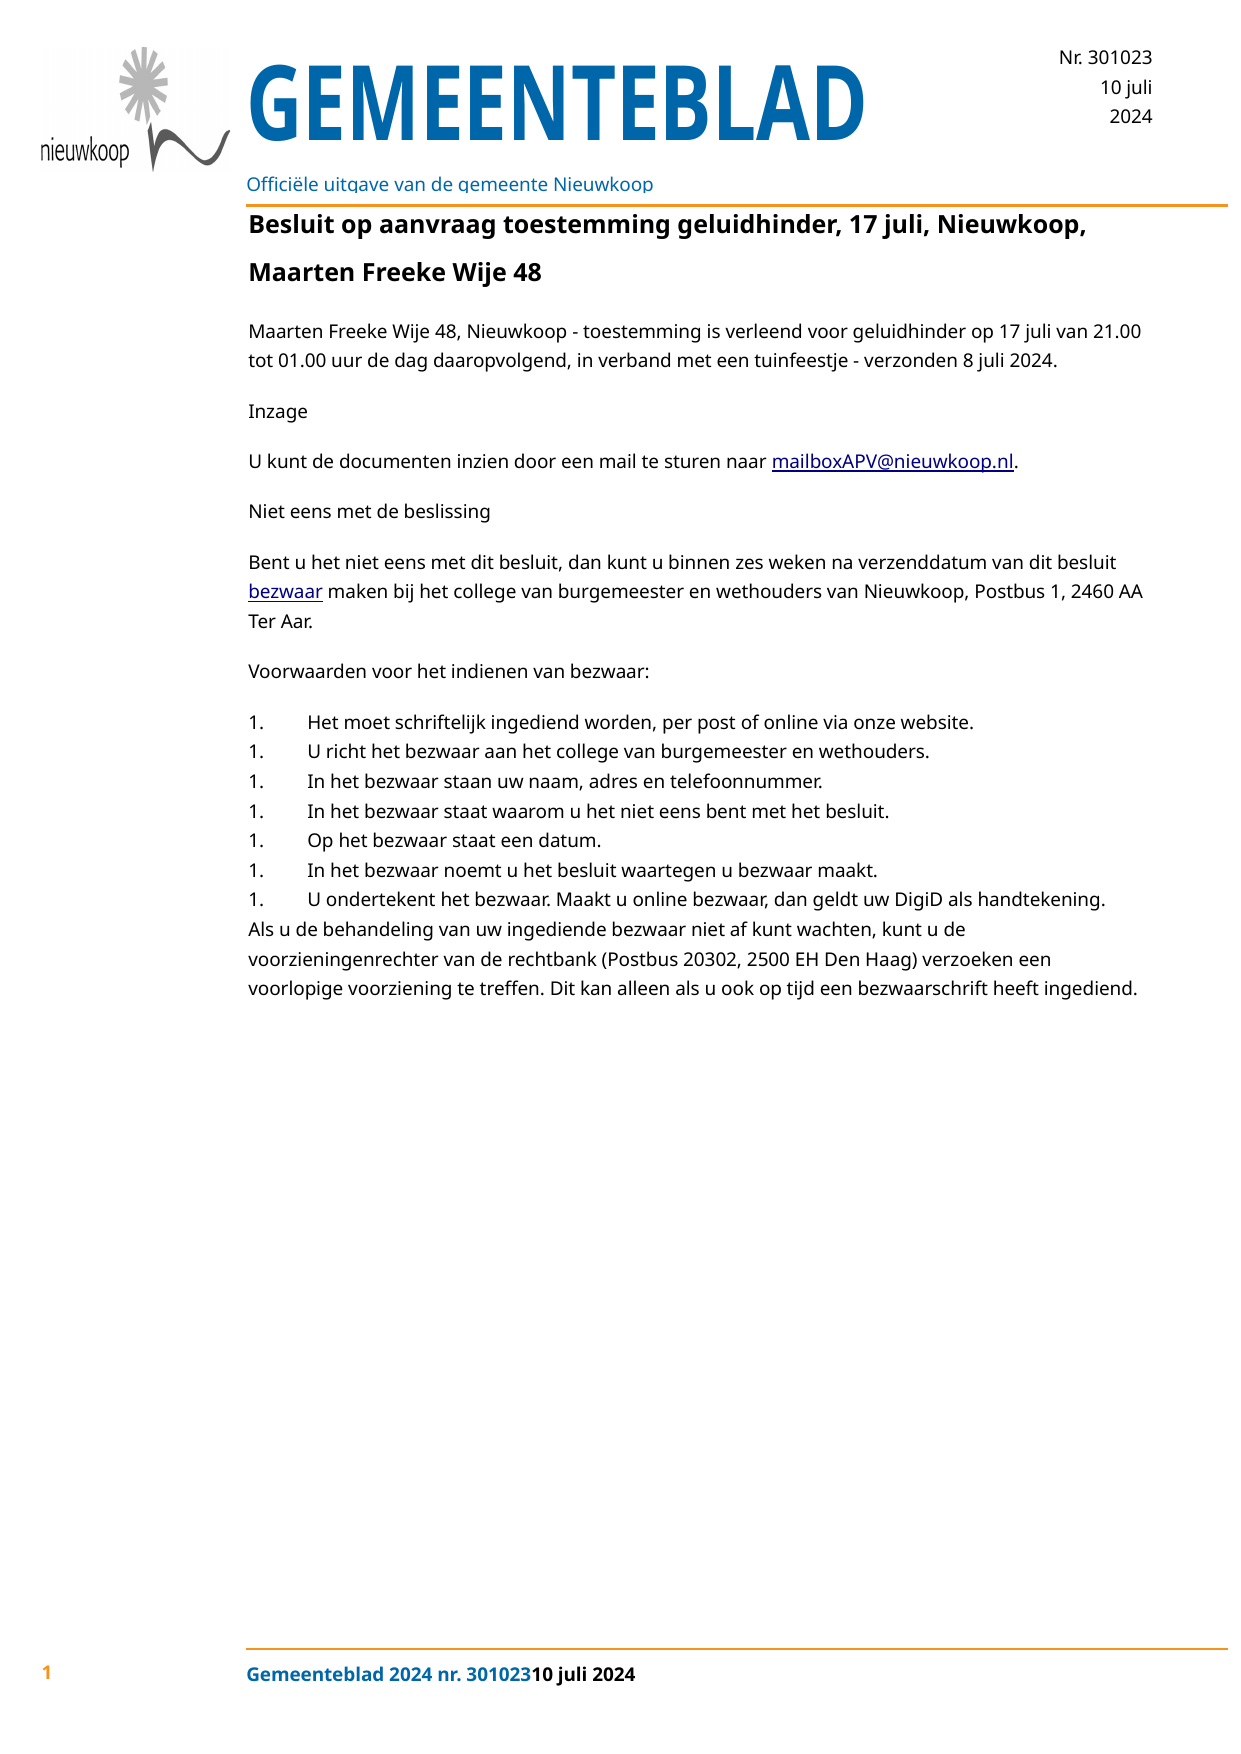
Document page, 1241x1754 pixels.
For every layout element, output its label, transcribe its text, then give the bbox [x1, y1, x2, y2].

text Voorwaarden voor het indienen van bezwaar: [248, 659, 1152, 684]
text Bent u het niet eens met dit besluit, dan kunt u binnen zes weken na verzenddatum van dit besluit bezwaar maken bij het college van burgemeester en wethouders van Nieuwkoop, Postbus 1, 2460 AA Ter Aar. [248, 549, 1152, 634]
list In het bezwaar staat waarom u het niet eens bent met het besluit. [248, 798, 1152, 824]
list Op het bezwaar staat een datum. [248, 827, 1152, 853]
list U ondertekent het bezwaar. Maakt u online bezwaar, dan geldt uw DigiD als handtekening. [248, 887, 1152, 912]
text Maarten Freeke Wije 48, Nieuwkoop - toestemming is verleend voor geluidhinder op 17 juli van 21.00 tot 01.00 uur de dag daaropvolgend, in verband met een tuinfeestje - verzonden 8 juli 2024. [248, 318, 1152, 373]
text Niet eens met de beslissing [248, 499, 1152, 524]
picture [41, 47, 231, 172]
text U kunt de documenten inzien door een mail te sturen naar mailboxAPV@nieuwkoop.nl. [248, 448, 1152, 474]
text Als u de behandeling van uw ingediende bezwaar niet af kunt wachten, kunt u de voorzieningenrechter van de rechtbank (Postbus 20302, 2500 EH Den Haag) verzoeken een voorlopige voorziening te treffen. Dit kan alleen als u ook op tijd een bezwaarschrift heeft ingediend. [248, 916, 1152, 1001]
list U richt het bezwaar aan het college van burgemeester en wethouders. [248, 739, 1152, 764]
text Besluit op aanvraag toestemming geluidhinder, 17 juli, Nieuwkoop, Maarten Freeke Wije 48 [248, 207, 1152, 288]
list In het bezwaar noemt u het besluit waartegen u bezwaar maakt. [248, 857, 1152, 883]
text Inzage [248, 398, 1152, 424]
list In het bezwaar staan uw naam, adres en telefoonnummer. [248, 768, 1152, 794]
list Het moet schriftelijk ingediend worden, per post of online via onze website. [248, 709, 1152, 735]
